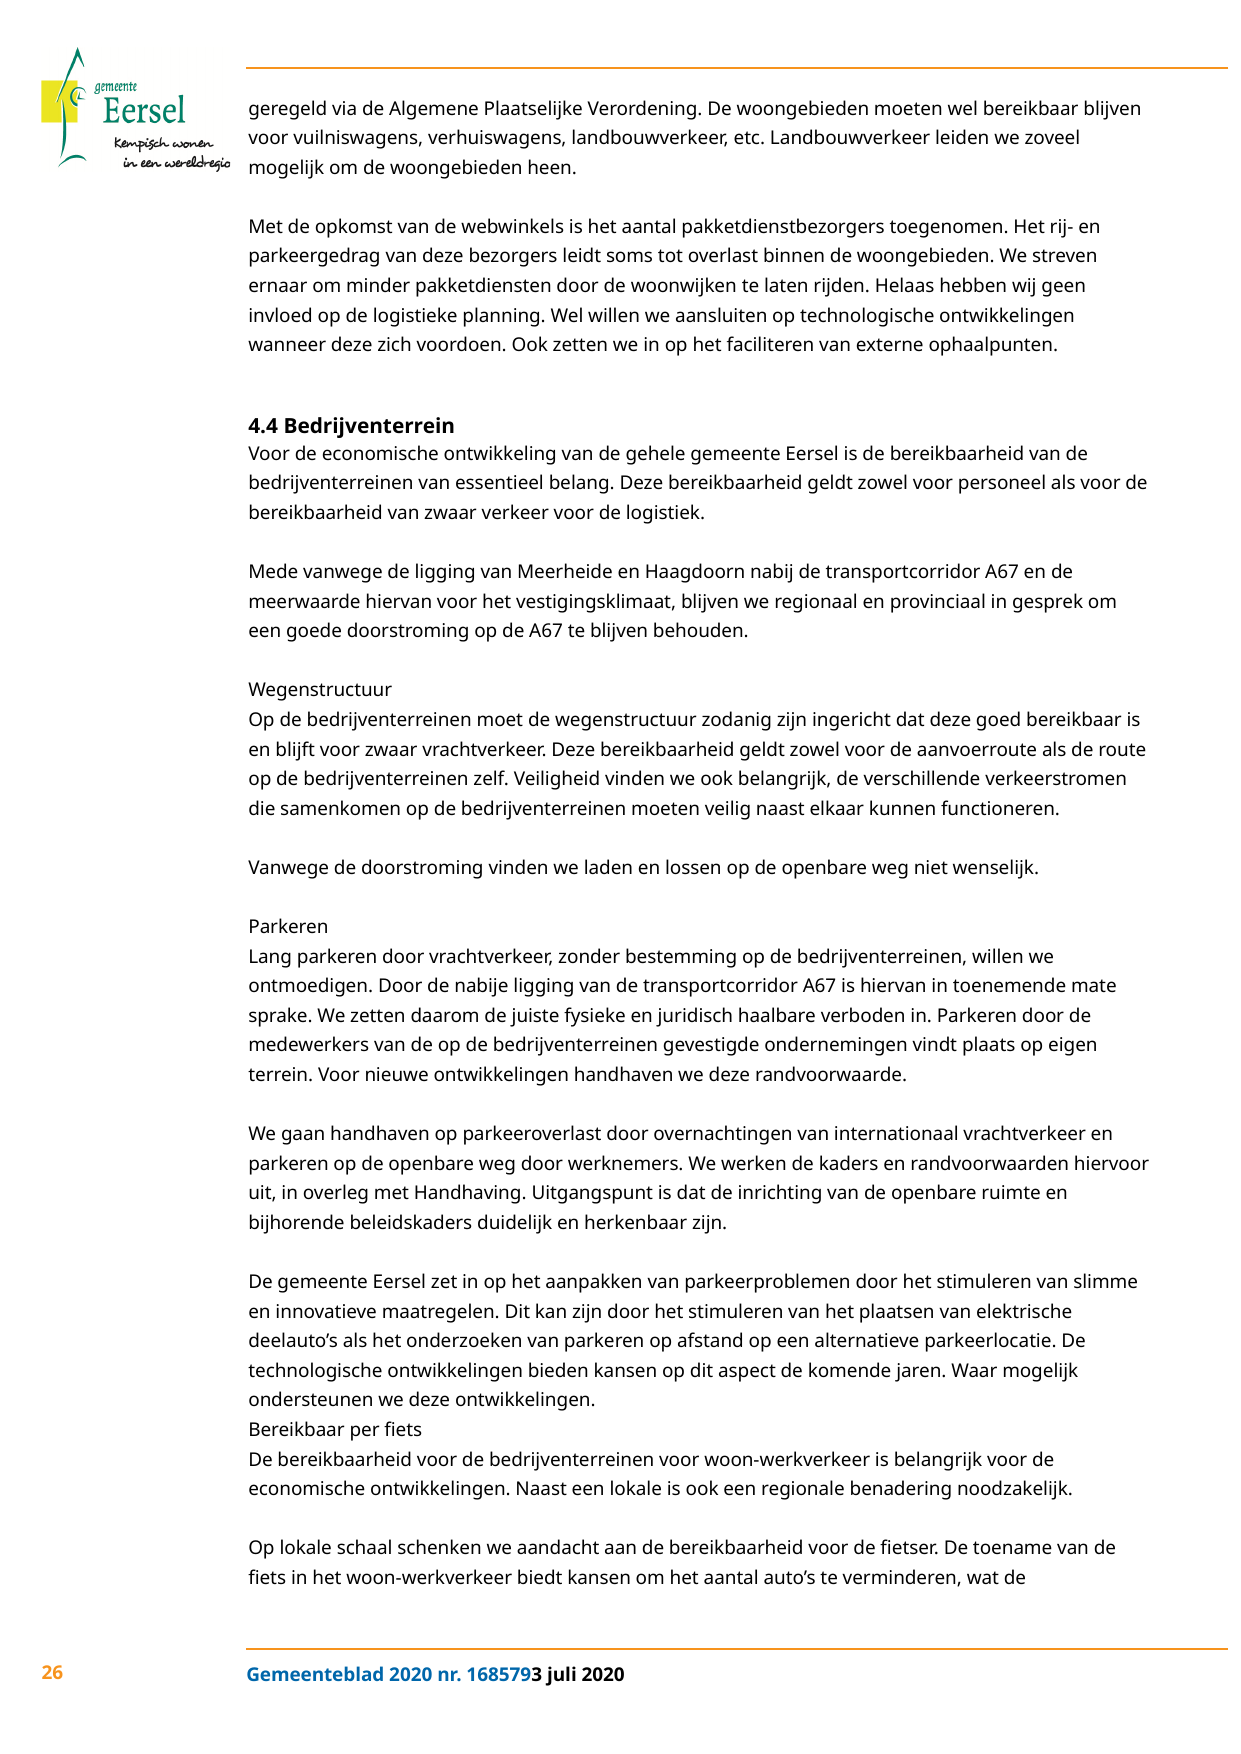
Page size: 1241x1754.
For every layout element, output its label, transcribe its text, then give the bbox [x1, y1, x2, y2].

picture [41, 47, 231, 172]
text We gaan handhaven op parkeeroverlast door overnachtingen van internationaal vrachtverkeer en parkeren op de openbare weg door werknemers. We werken de kaders en randvoorwaarden hiervoor uit, in overleg met Handhaving. Uitgangspunt is dat de inrichting van de openbare ruimte en bijhorende beleidskaders duidelijk en herkenbaar zijn. [248, 1120, 1152, 1235]
text De bereikbaarheid voor de bedrijventerreinen voor woon-werkverkeer is belangrijk voor de economische ontwikkelingen. Naast een lokale is ook een regionale benadering noodzakelijk. [248, 1446, 1152, 1501]
text Op de bedrijventerreinen moet de wegenstructuur zodanig zijn ingericht dat deze goed bereikbaar is en blijft voor zwaar vrachtverkeer. Deze bereikbaarheid geldt zowel voor de aanvoerroute als de route op de bedrijventerreinen zelf. Veiligheid vinden we ook belangrijk, de verschillende verkeerstromen die samenkomen op de bedrijventerreinen moeten veilig naast elkaar kunnen functioneren. [248, 706, 1152, 821]
text Voor de economische ontwikkeling van de gehele gemeente Eersel is de bereikbaarheid van de bedrijventerreinen van essentieel belang. Deze bereikbaarheid geldt zowel voor personeel als voor de bereikbaarheid van zwaar verkeer voor de logistiek. [248, 440, 1152, 525]
text Op lokale schaal schenken we aandacht aan de bereikbaarheid voor de fietser. De toename van de fiets in het woon-werkverkeer biedt kansen om het aantal auto’s te verminderen, wat de [248, 1534, 1152, 1590]
text Wegenstructuur [248, 677, 1152, 702]
text Vanwege de doorstroming vinden we laden en lossen op de openbare weg niet wenselijk. [248, 854, 1152, 880]
text De gemeente Eersel zet in op het aanpakken van parkeerproblemen door het stimuleren van slimme en innovatieve maatregelen. Dit kan zijn door het stimuleren van het plaatsen van elektrische deelauto’s als het onderzoeken van parkeren op afstand op een alternatieve parkeerlocatie. De technologische ontwikkelingen bieden kansen op dit aspect de komende jaren. Waar mogelijk ondersteunen we deze ontwikkelingen. [248, 1268, 1152, 1412]
text Parkeren [248, 913, 1152, 939]
text Bereikbaar per fiets [248, 1416, 1152, 1442]
text 4.4 Bedrijventerrein [248, 411, 1152, 440]
text Met de opkomst van de webwinkels is het aantal pakketdienstbezorgers toegenomen. Het rij- en parkeergedrag van deze bezorgers leidt soms tot overlast binnen de woongebieden. We streven ernaar om minder pakketdiensten door de woonwijken te laten rijden. Helaas hebben wij geen invloed op de logistieke planning. Wel willen we aansluiten op technologische ontwikkelingen wanneer deze zich voordoen. Ook zetten we in op het faciliteren van externe ophaalpunten. [248, 213, 1152, 357]
text Mede vanwege de ligging van Meerheide en Haagdoorn nabij de transportcorridor A67 en de meerwaarde hiervan voor het vestigingsklimaat, blijven we regionaal en provinciaal in gesprek om een goede doorstroming op de A67 te blijven behouden. [248, 558, 1152, 643]
text Lang parkeren door vrachtverkeer, zonder bestemming op de bedrijventerreinen, willen we ontmoedigen. Door de nabije ligging van de transportcorridor A67 is hiervan in toenemende mate sprake. We zetten daarom de juiste fysieke en juridisch haalbare verboden in. Parkeren door de medewerkers van de op de bedrijventerreinen gevestigde ondernemingen vindt plaats op eigen terrein. Voor nieuwe ontwikkelingen handhaven we deze randvoorwaarde. [248, 943, 1152, 1087]
text geregeld via de Algemene Plaatselijke Verordening. De woongebieden moeten wel bereikbaar blijven voor vuilniswagens, verhuiswagens, landbouwverkeer, etc. Landbouwverkeer leiden we zoveel mogelijk om de woongebieden heen. [248, 95, 1152, 180]
